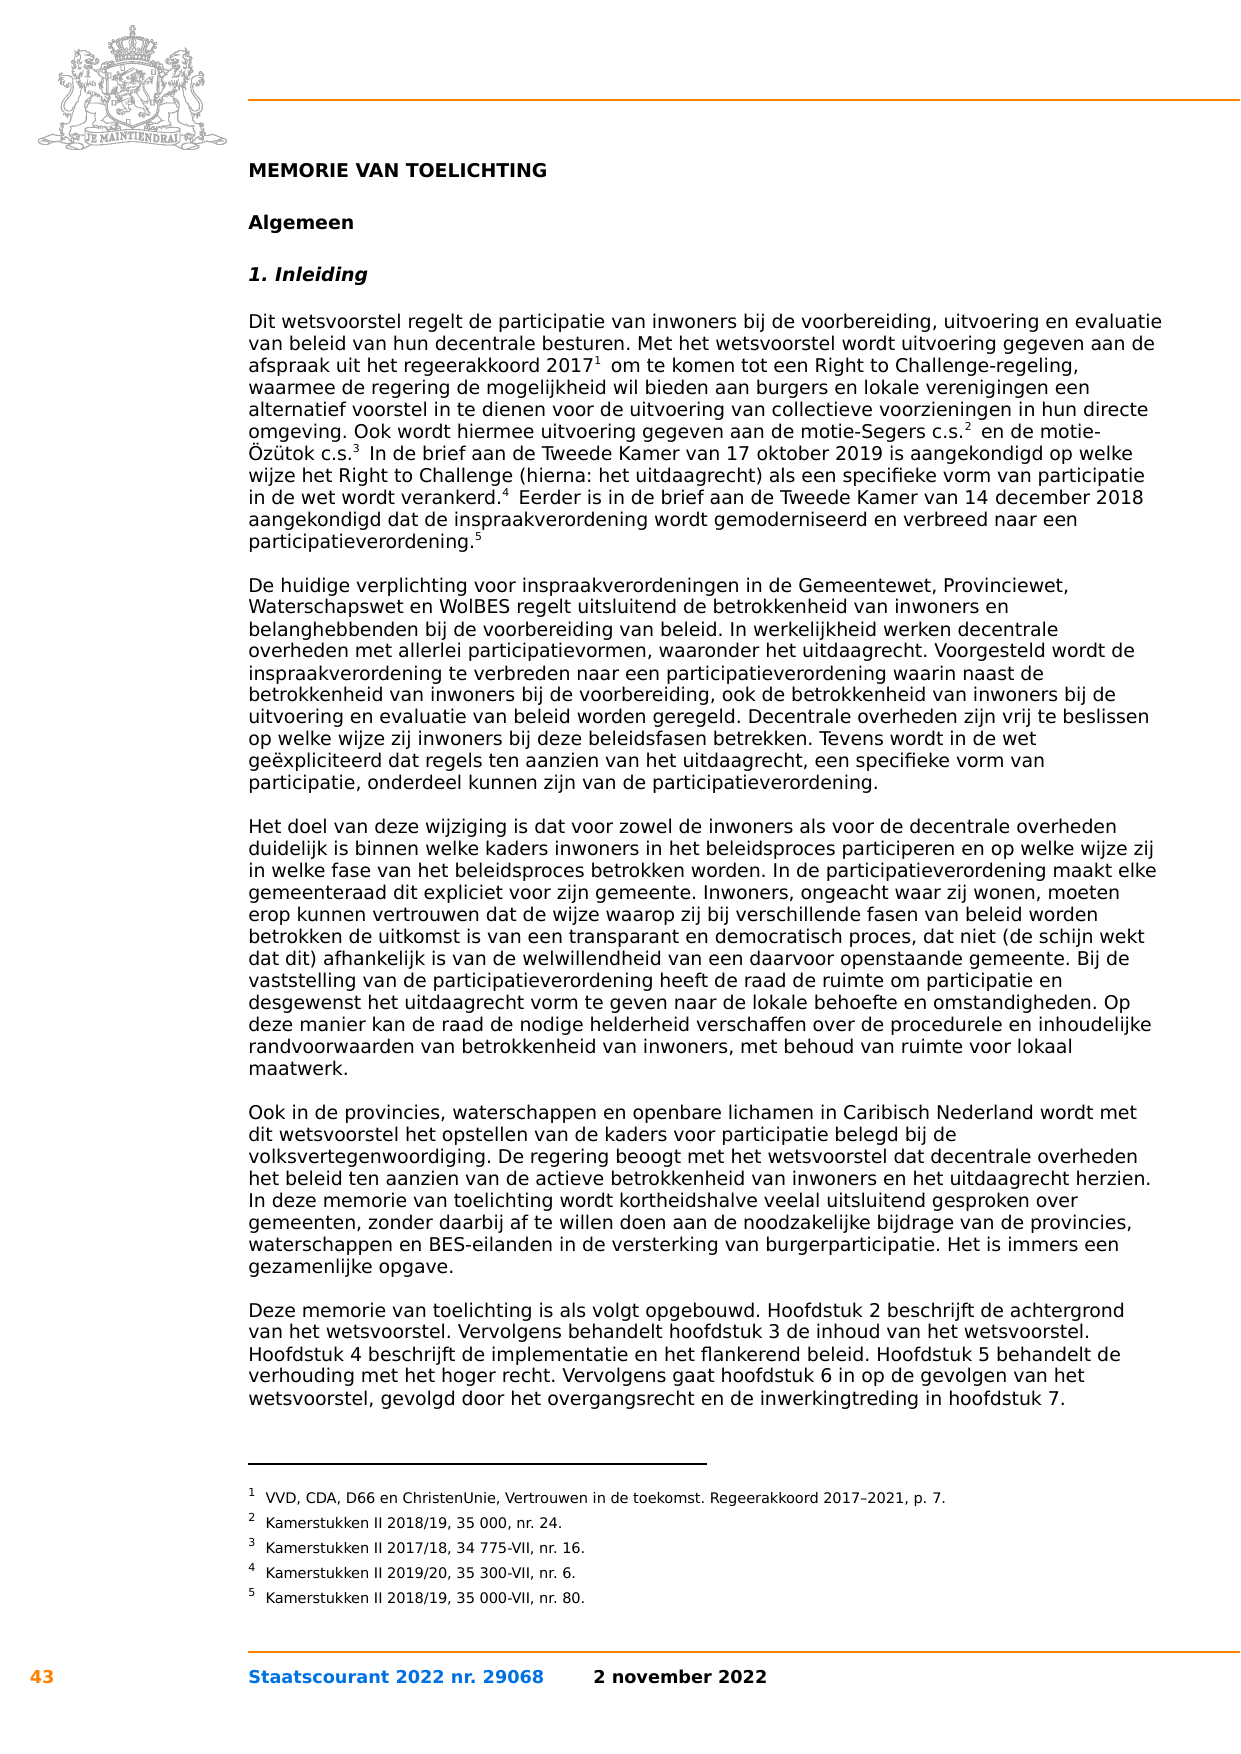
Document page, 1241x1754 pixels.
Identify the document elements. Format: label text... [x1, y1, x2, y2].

text Kamerstukken II 2018/19, 35 000, nr. 24. [248, 1511, 1163, 1533]
picture [38, 25, 227, 150]
subtitle Algemeen [248, 212, 1163, 234]
text Ook in de provincies, waterschappen en openbare lichamen in Caribisch Nederland wordt met dit wetsvoorstel het opstellen van de kaders voor participatie belegd bij de volksvertegenwoordiging. De regering beoogt met het wetsvoorstel dat decentrale overheden het beleid ten aanzien van de actieve betrokkenheid van inwoners en het uitdaagrecht herzien. In deze memorie van toelichting wordt kortheidshalve veelal uitsluitend gesproken over gemeenten, zonder daarbij af te willen doen aan de noodzakelijke bijdrage van de provincies, waterschappen en BES-eilanden in de versterking van burgerparticipatie. Het is immers een gezamenlijke opgave. [248, 1102, 1163, 1278]
text Het doel van deze wijziging is dat voor zowel de inwoners als voor de decentrale overheden duidelijk is binnen welke kaders inwoners in het beleidsproces participeren en op welke wijze zij in welke fase van het beleidsproces betrokken worden. In de participatieverordening maakt elke gemeenteraad dit expliciet voor zijn gemeente. Inwoners, ongeacht waar zij wonen, moeten erop kunnen vertrouwen dat de wijze waarop zij bij verschillende fasen van beleid worden betrokken de uitkomst is van een transparant en democratisch proces, dat niet (de schijn wekt dat dit) afhankelijk is van de welwillendheid van een daarvoor openstaande gemeente. Bij de vaststelling van de participatieverordening heeft de raad de ruimte om participatie en desgewenst het uitdaagrecht vorm te geven naar de lokale behoefte en omstandigheden. Op deze manier kan de raad de nodige helderheid verschaffen over de procedurele en inhoudelijke randvoorwaarden van betrokkenheid van inwoners, met behoud van ruimte voor lokaal maatwerk. [248, 816, 1163, 1080]
text Kamerstukken II 2018/19, 35 000-VII, nr. 80. [248, 1586, 1163, 1608]
subtitle 1. Inleiding [248, 264, 1163, 286]
text Dit wetsvoorstel regelt de participatie van inwoners bij de voorbereiding, uitvoering en evaluatie van beleid van hun decentrale besturen. Met het wetsvoorstel wordt uitvoering gegeven aan de afspraak uit het regeerakkoord 2017 om te komen tot een Right to Challenge-regeling, waarmee de regering de mogelijkheid wil bieden aan burgers en lokale verenigingen een alternatief voorstel in te dienen voor de uitvoering van collectieve voorzieningen in hun directe omgeving. Ook wordt hiermee uitvoering gegeven aan de motie-Segers c.s. en de motie-Özütok c.s. In de brief aan de Tweede Kamer van 17 oktober 2019 is aangekondigd op welke wijze het Right to Challenge (hierna: het uitdaagrecht) als een specifieke vorm van participatie in de wet wordt verankerd. Eerder is in de brief aan de Tweede Kamer van 14 december 2018 aangekondigd dat de inspraakverordening wordt gemoderniseerd en verbreed naar een participatieverordening. [248, 311, 1163, 553]
text VVD, CDA, D66 en ChristenUnie, Vertrouwen in de toekomst. Regeerakkoord 2017–2021, p. 7. [248, 1486, 1163, 1508]
text Kamerstukken II 2017/18, 34 775-VII, nr. 16. [248, 1536, 1163, 1558]
text Kamerstukken II 2019/20, 35 300-VII, nr. 6. [248, 1561, 1163, 1583]
text De huidige verplichting voor inspraakverordeningen in de Gemeentewet, Provinciewet, Waterschapswet en WolBES regelt uitsluitend de betrokkenheid van inwoners en belanghebbenden bij de voorbereiding van beleid. In werkelijkheid werken decentrale overheden met allerlei participatievormen, waaronder het uitdaagrecht. Voorgesteld wordt de inspraakverordening te verbreden naar een participatieverordening waarin naast de betrokkenheid van inwoners bij de voorbereiding, ook de betrokkenheid van inwoners bij de uitvoering en evaluatie van beleid worden geregeld. Decentrale overheden zijn vrij te beslissen op welke wijze zij inwoners bij deze beleidsfasen betrekken. Tevens wordt in de wet geëxpliciteerd dat regels ten aanzien van het uitdaagrecht, een specifieke vorm van participatie, onderdeel kunnen zijn van de participatieverordening. [248, 574, 1163, 794]
text Deze memorie van toelichting is als volgt opgebouwd. Hoofdstuk 2 beschrijft de achtergrond van het wetsvoorstel. Vervolgens behandelt hoofdstuk 3 de inhoud van het wetsvoorstel. Hoofdstuk 4 beschrijft de implementatie en het flankerend beleid. Hoofdstuk 5 behandelt de verhouding met het hoger recht. Vervolgens gaat hoofdstuk 6 in op de gevolgen van het wetsvoorstel, gevolgd door het overgangsrecht en de inwerkingtreding in hoofdstuk 7. [248, 1299, 1163, 1409]
subtitle MEMORIE VAN TOELICHTING [248, 160, 1163, 182]
